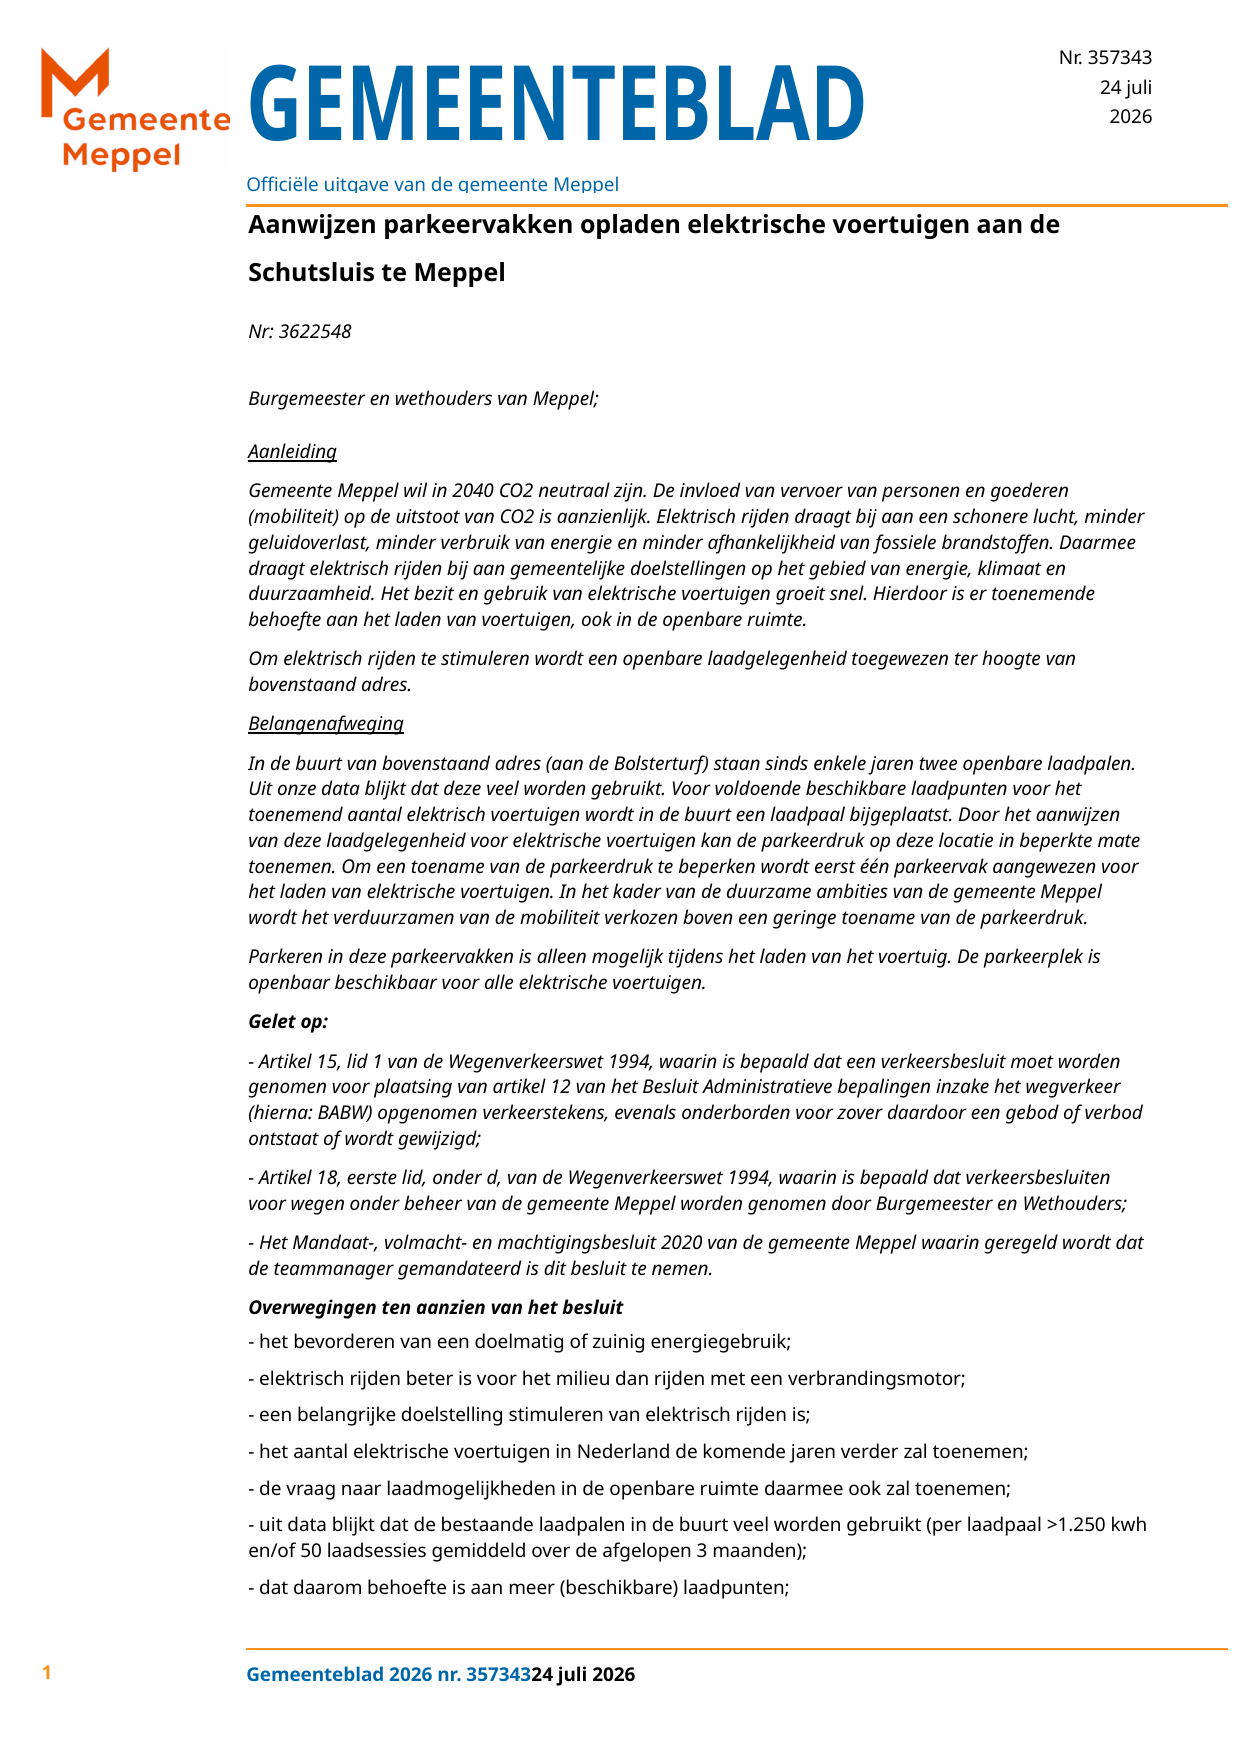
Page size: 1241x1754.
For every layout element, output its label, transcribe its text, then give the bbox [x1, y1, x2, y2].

picture [41, 47, 231, 172]
text - de vraag naar laadmogelijkheden in de openbare ruimte daarmee ook zal toenemen; [248, 1475, 1152, 1501]
text Aanwijzen parkeervakken opladen elektrische voertuigen aan de Schutsluis te Meppel [248, 207, 1152, 288]
text - het bevorderen van een doelmatig of zuinig energiegebruik; [248, 1328, 1152, 1354]
text - Artikel 15, lid 1 van de Wegenverkeerswet 1994, waarin is bepaald dat een verkeersbesluit moet worden genomen voor plaatsing van artikel 12 van het Besluit Administratieve bepalingen inzake het wegverkeer (hierna: BABW) opgenomen verkeerstekens, evenals onderborden voor zover daardoor een gebod of verbod ontstaat of wordt gewijzigd; [248, 1048, 1152, 1151]
text - elektrisch rijden beter is voor het milieu dan rijden met een verbrandingsmotor; [248, 1365, 1152, 1391]
text Aanleiding [248, 438, 1152, 464]
text Belangenafweging [248, 711, 1152, 736]
text - Het Mandaat-, volmacht- en machtigingsbesluit 2020 van de gemeente Meppel waarin geregeld wordt dat de teammanager gemandateerd is dit besluit te nemen. [248, 1229, 1152, 1281]
text Gelet op: [248, 1008, 1152, 1034]
text Parkeren in deze parkeervakken is alleen mogelijk tijdens het laden van het voertuig. De parkeerplek is openbaar beschikbaar voor alle elektrische voertuigen. [248, 943, 1152, 995]
text - dat daarom behoefte is aan meer (beschikbare) laadpunten; [248, 1574, 1152, 1600]
text Burgemeester en wethouders van Meppel; [248, 386, 1152, 411]
text - het aantal elektrische voertuigen in Nederland de komende jaren verder zal toenemen; [248, 1438, 1152, 1464]
text - uit data blijkt dat de bestaande laadpalen in de buurt veel worden gebruikt (per laadpaal >1.250 kwh en/of 50 laadsessies gemiddeld over de afgelopen 3 maanden); [248, 1512, 1152, 1563]
text Gemeente Meppel wil in 2040 CO2 neutraal zijn. De invloed van vervoer van personen en goederen (mobiliteit) op de uitstoot van CO2 is aanzienlijk. Elektrisch rijden draagt bij aan een schonere lucht, minder geluidoverlast, minder verbruik van energie en minder afhankelijkheid van fossiele brandstoffen. Daarmee draagt elektrisch rijden bij aan gemeentelijke doelstellingen op het gebied van energie, klimaat en duurzaamheid. Het bezit en gebruik van elektrische voertuigen groeit snel. Hierdoor is er toenemende behoefte aan het laden van voertuigen, ook in de openbare ruimte. [248, 478, 1152, 632]
text Om elektrisch rijden te stimuleren wordt een openbare laadgelegenheid toegewezen ter hoogte van bovenstaand adres. [248, 646, 1152, 697]
text - een belangrijke doelstelling stimuleren van elektrisch rijden is; [248, 1402, 1152, 1427]
text In de buurt van bovenstaand adres (aan de Bolsterturf) staan sinds enkele jaren twee openbare laadpalen. Uit onze data blijkt dat deze veel worden gebruikt. Voor voldoende beschikbare laadpunten voor het toenemend aantal elektrisch voertuigen wordt in de buurt een laadpaal bijgeplaatst. Door het aanwijzen van deze laadgelegenheid voor elektrische voertuigen kan de parkeerdruk op deze locatie in beperkte mate toenemen. Om een toename van de parkeerdruk te beperken wordt eerst één parkeervak aangewezen voor het laden van elektrische voertuigen. In het kader van de duurzame ambities van de gemeente Meppel wordt het verduurzamen van de mobiliteit verkozen boven een geringe toename van de parkeerdruk. [248, 750, 1152, 930]
text - Artikel 18, eerste lid, onder d, van de Wegenverkeerswet 1994, waarin is bepaald dat verkeersbesluiten voor wegen onder beheer van de gemeente Meppel worden genomen door Burgemeester en Wethouders; [248, 1164, 1152, 1216]
text Overwegingen ten aanzien van het besluit [248, 1294, 1152, 1320]
text Nr: 3622548 [248, 318, 1152, 344]
